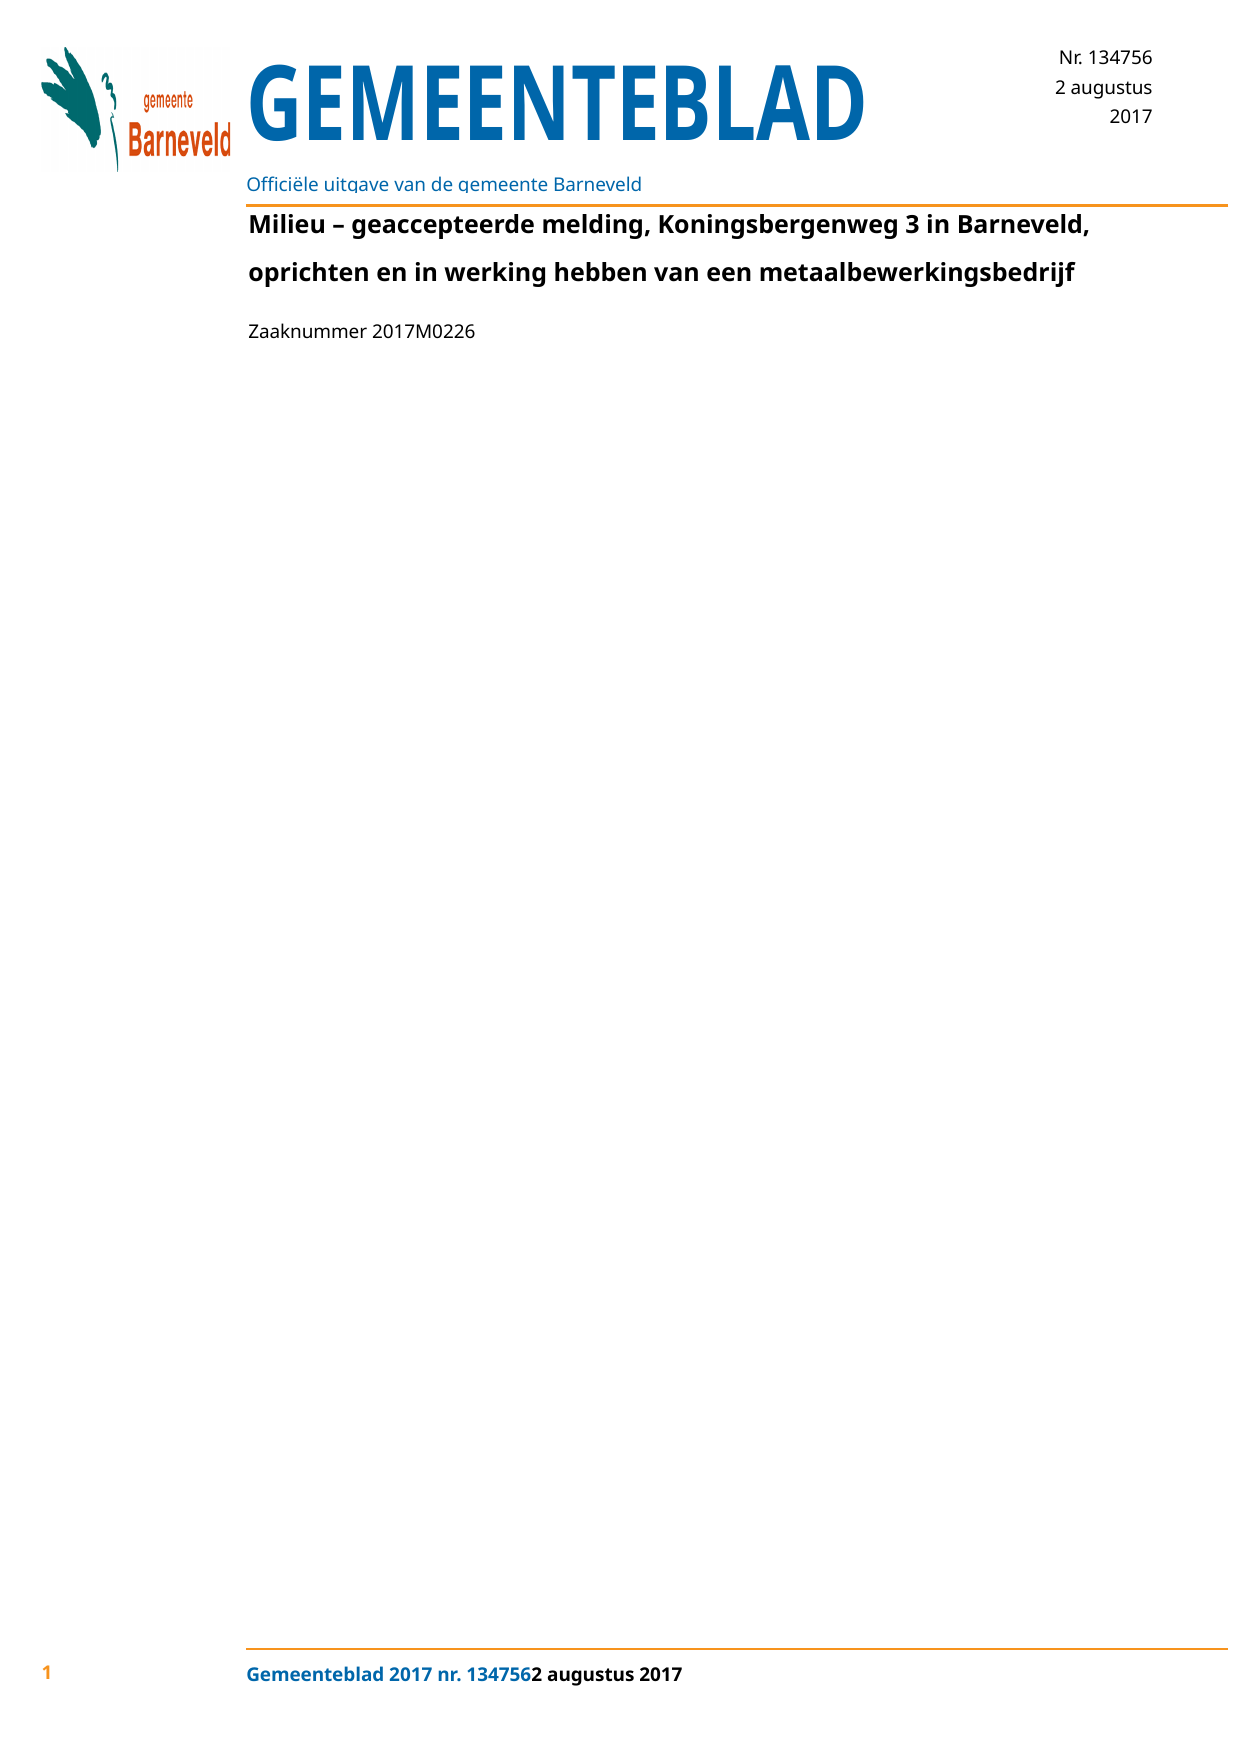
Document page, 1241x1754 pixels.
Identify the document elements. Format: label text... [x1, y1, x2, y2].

picture [41, 47, 231, 172]
text Zaaknummer 2017M0226 [248, 318, 1152, 344]
text Milieu – geaccepteerde melding, Koningsbergenweg 3 in Barneveld, oprichten en in werking hebben van een metaalbewerkingsbedrijf [248, 207, 1152, 288]
